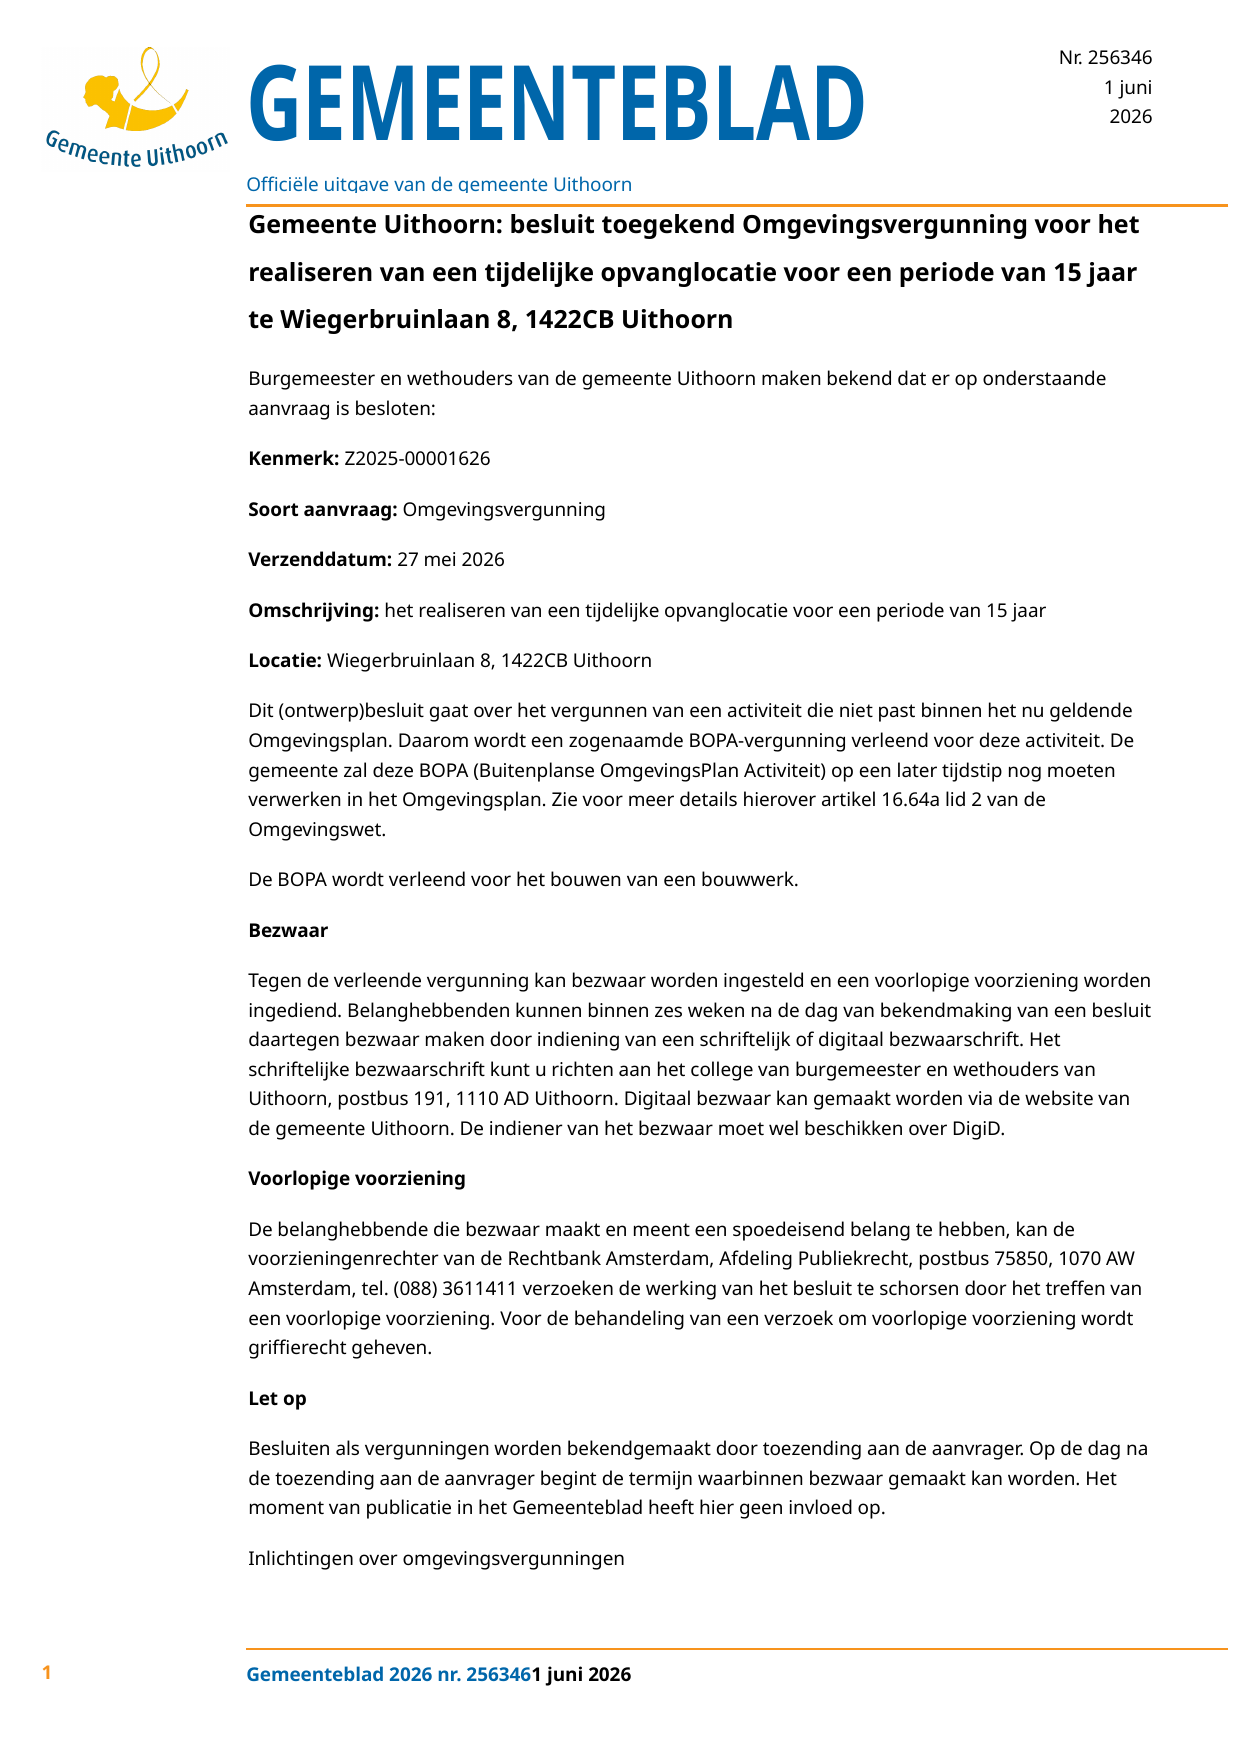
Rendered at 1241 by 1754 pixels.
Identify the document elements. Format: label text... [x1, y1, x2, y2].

text Tegen de verleende vergunning kan bezwaar worden ingesteld en een voorlopige voorziening worden ingediend. Belanghebbenden kunnen binnen zes weken na de dag van bekendmaking van een besluit daartegen bezwaar maken door indiening van een schriftelijk of digitaal bezwaarschrift. Het schriftelijke bezwaarschrift kunt u richten aan het college van burgemeester en wethouders van Uithoorn, postbus 191, 1110 AD Uithoorn. Digitaal bezwaar kan gemaakt worden via de website van de gemeente Uithoorn. De indiener van het bezwaar moet wel beschikken over DigiD. [248, 967, 1152, 1141]
text Let op [248, 1385, 1152, 1410]
text Besluiten als vergunningen worden bekendgemaakt door toezending aan de aanvrager. Op de dag na de toezending aan de aanvrager begint de termijn waarbinnen bezwaar gemaakt kan worden. Het moment van publicatie in het Gemeenteblad heeft hier geen invloed op. [248, 1435, 1152, 1520]
text Voorlopige voorziening [248, 1166, 1152, 1191]
text Dit (ontwerp)besluit gaat over het vergunnen van een activiteit die niet past binnen het nu geldende Omgevingsplan. Daarom wordt een zogenaamde BOPA-vergunning verleend voor deze activiteit. De gemeente zal deze BOPA (Buitenplanse OmgevingsPlan Activiteit) op een later tijdstip nog moeten verwerken in het Omgevingsplan. Zie voor meer details hierover artikel 16.64a lid 2 van de Omgevingswet. [248, 698, 1152, 842]
text De BOPA wordt verleend voor het bouwen van een bouwwerk. [248, 866, 1152, 892]
text Locatie: Wiegerbruinlaan 8, 1422CB Uithoorn [248, 647, 1152, 673]
text Verzenddatum: 27 mei 2026 [248, 546, 1152, 572]
text Soort aanvraag: Omgevingsvergunning [248, 496, 1152, 522]
text De belanghebbende die bezwaar maakt en meent een spoedeisend belang te hebben, kan de voorzieningenrechter van de Rechtbank Amsterdam, Afdeling Publiekrecht, postbus 75850, 1070 AW Amsterdam, tel. (088) 3611411 verzoeken de werking van het besluit te schorsen door het treffen van een voorlopige voorziening. Voor de behandeling van een verzoek om voorlopige voorziening wordt griffierecht geheven. [248, 1216, 1152, 1360]
text Bezwaar [248, 917, 1152, 942]
text Omschrijving: het realiseren van een tijdelijke opvanglocatie voor een periode van 15 jaar [248, 597, 1152, 622]
text Burgemeester en wethouders van de gemeente Uithoorn maken bekend dat er op onderstaande aanvraag is besloten: [248, 366, 1152, 421]
text Kenmerk: Z2025-00001626 [248, 446, 1152, 471]
text Inlichtingen over omgevingsvergunningen [248, 1545, 1152, 1570]
picture [41, 47, 231, 172]
text Gemeente Uithoorn: besluit toegekend Omgevingsvergunning voor het realiseren van een tijdelijke opvanglocatie voor een periode van 15 jaar te Wiegerbruinlaan 8, 1422CB Uithoorn [248, 207, 1152, 336]
